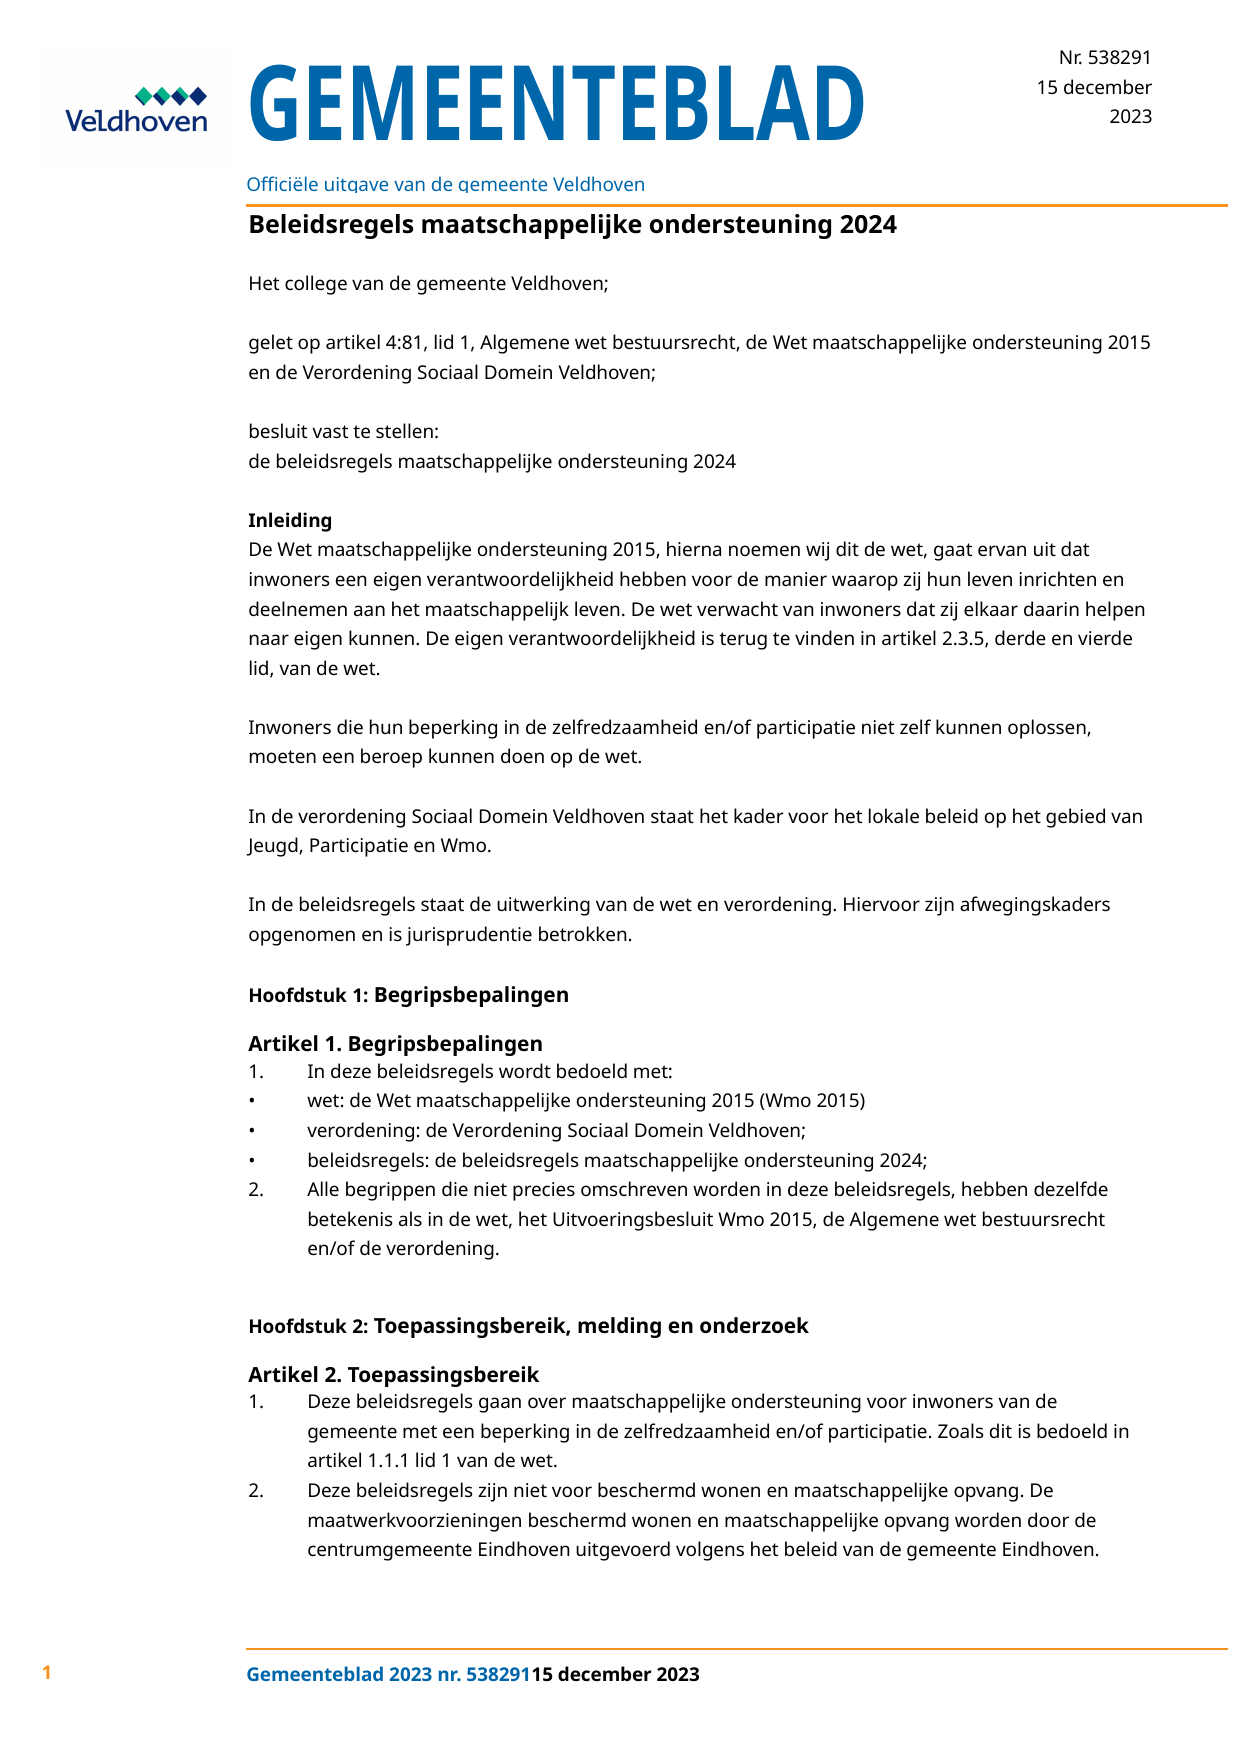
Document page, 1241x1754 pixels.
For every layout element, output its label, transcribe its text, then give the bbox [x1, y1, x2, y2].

list Deze beleidsregels zijn niet voor beschermd wonen en maatschappelijke opvang. De maatwerkvoorzieningen beschermd wonen en maatschappelijke opvang worden door de centrumgemeente Eindhoven uitgevoerd volgens het beleid van de gemeente Eindhoven. [248, 1477, 1152, 1562]
text besluit vast te stellen: [248, 418, 1152, 444]
list wet: de Wet maatschappelijke ondersteuning 2015 (Wmo 2015) [248, 1088, 1152, 1113]
text Beleidsregels maatschappelijke ondersteuning 2024 [248, 207, 1152, 241]
text In de beleidsregels staat de uitwerking van de wet en verordening. Hiervoor zijn afwegingskaders opgenomen en is jurisprudentie betrokken. [248, 892, 1152, 947]
text Hoofdstuk 1: Begripsbepalingen [248, 980, 1152, 1009]
list verordening: de Verordening Sociaal Domein Veldhoven; [248, 1117, 1152, 1143]
text gelet op artikel 4:81, lid 1, Algemene wet bestuursrecht, de Wet maatschappelijke ondersteuning 2015 en de Verordening Sociaal Domein Veldhoven; [248, 329, 1152, 385]
text Het college van de gemeente Veldhoven; [248, 270, 1152, 296]
picture [41, 47, 231, 172]
text Inwoners die hun beperking in de zelfredzaamheid en/of participatie niet zelf kunnen oplossen, moeten een beroep kunnen doen op de wet. [248, 714, 1152, 769]
text Artikel 1. Begripsbepalingen [248, 1029, 1152, 1058]
list In deze beleidsregels wordt bedoeld met: [248, 1058, 1152, 1084]
text In de verordening Sociaal Domein Veldhoven staat het kader voor het lokale beleid op het gebied van Jeugd, Participatie en Wmo. [248, 803, 1152, 858]
text Inleiding [248, 507, 1152, 533]
text Hoofdstuk 2: Toepassingsbereik, melding en onderzoek [248, 1311, 1152, 1339]
text De Wet maatschappelijke ondersteuning 2015, hierna noemen wij dit de wet, gaat ervan uit dat inwoners een eigen verantwoordelijkheid hebben voor de manier waarop zij hun leven inrichten en deelnemen aan het maatschappelijk leven. De wet verwacht van inwoners dat zij elkaar daarin helpen naar eigen kunnen. De eigen verantwoordelijkheid is terug te vinden in artikel 2.3.5, derde en vierde lid, van de wet. [248, 537, 1152, 681]
text Artikel 2. Toepassingsbereik [248, 1360, 1152, 1388]
list beleidsregels: de beleidsregels maatschappelijke ondersteuning 2024; [248, 1147, 1152, 1172]
list Deze beleidsregels gaan over maatschappelijke ondersteuning voor inwoners van de gemeente met een beperking in de zelfredzaamheid en/of participatie. Zoals dit is bedoeld in artikel 1.1.1 lid 1 van de wet. [248, 1388, 1152, 1473]
list Alle begrippen die niet precies omschreven worden in deze beleidsregels, hebben dezelfde betekenis als in de wet, het Uitvoeringsbesluit Wmo 2015, de Algemene wet bestuursrecht en/of de verordening. [248, 1176, 1152, 1261]
text de beleidsregels maatschappelijke ondersteuning 2024 [248, 448, 1152, 473]
